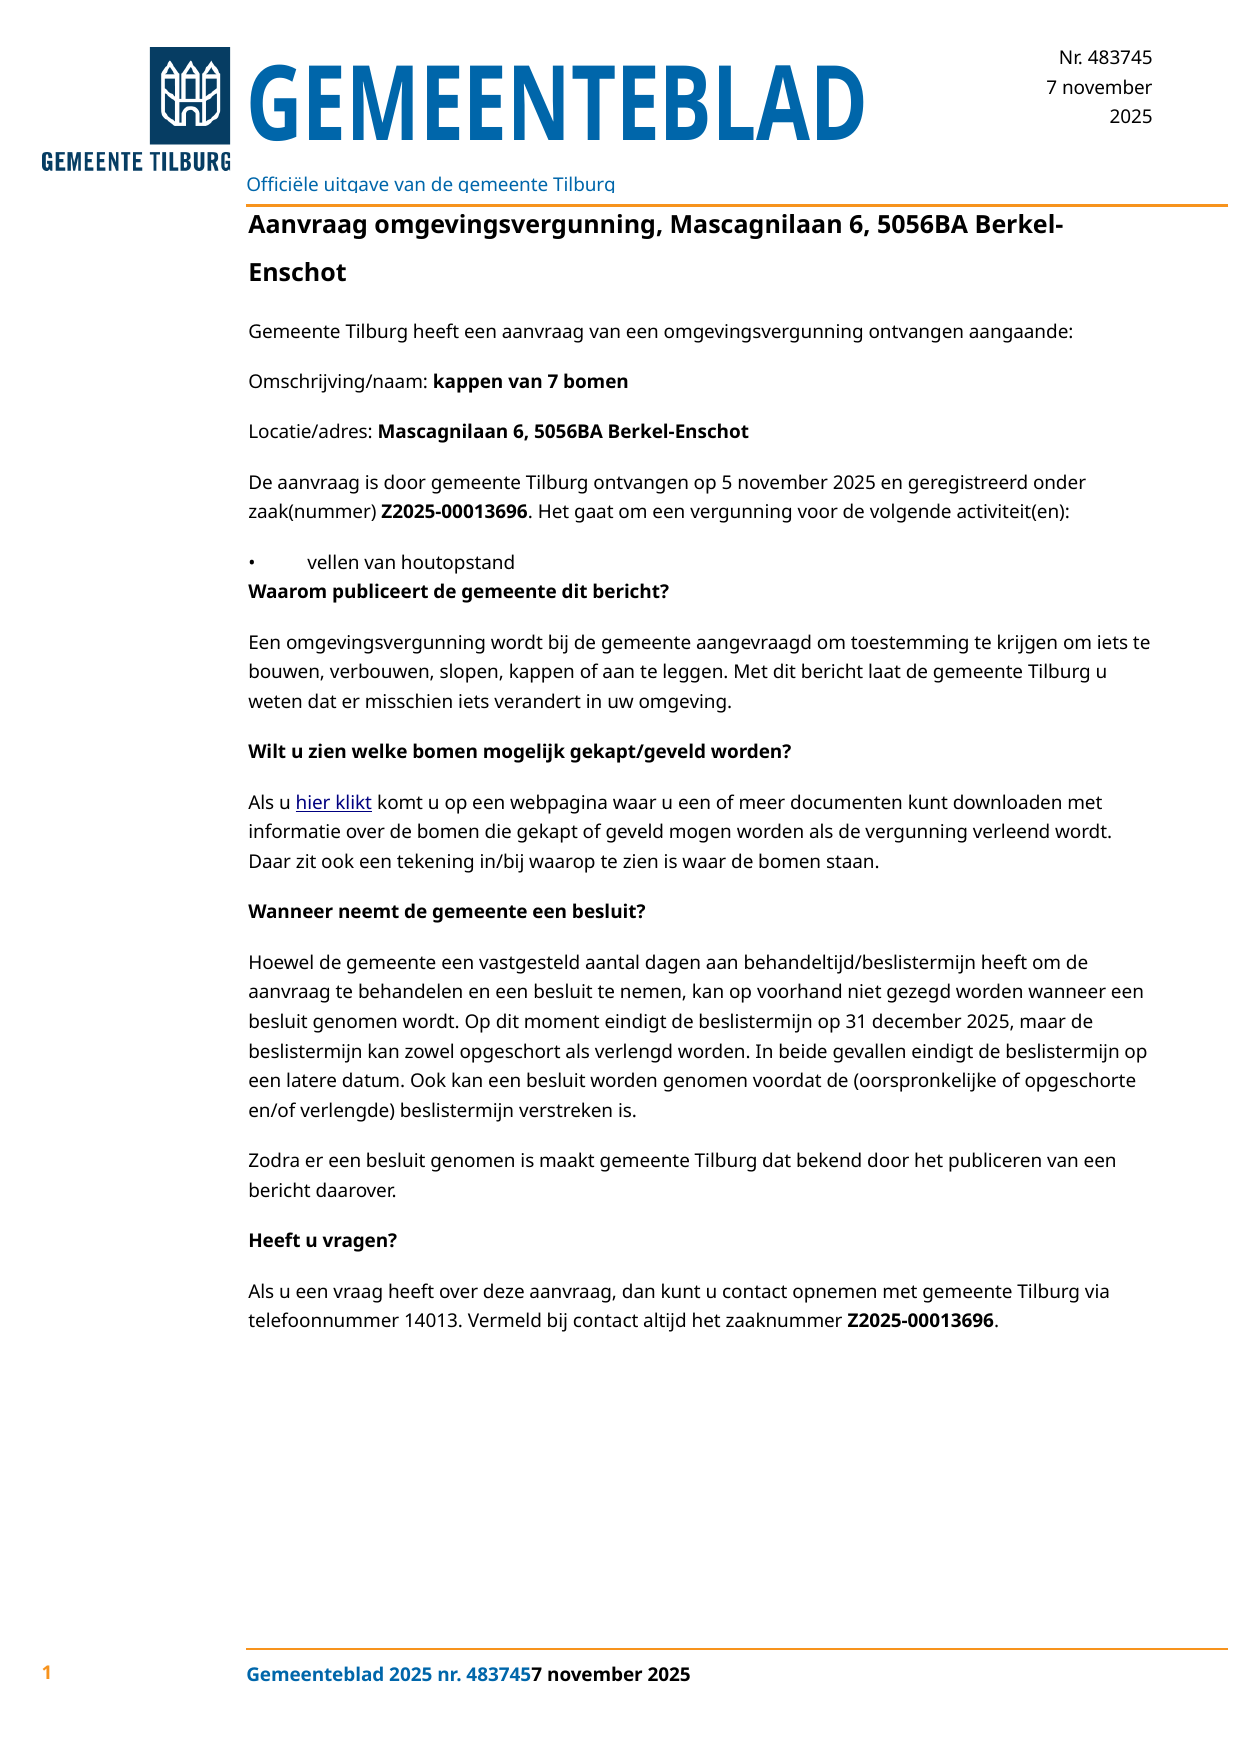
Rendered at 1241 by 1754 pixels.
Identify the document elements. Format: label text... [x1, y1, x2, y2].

text Als u hier klikt komt u op een webpagina waar u een of meer documenten kunt downloaden met informatie over de bomen die gekapt of geveld mogen worden als de vergunning verleend wordt. Daar zit ook een tekening in/bij waarop te zien is waar de bomen staan. [248, 789, 1152, 874]
text Hoewel de gemeente een vastgesteld aantal dagen aan behandeltijd/beslistermijn heeft om de aanvraag te behandelen en een besluit te nemen, kan op voorhand niet gezegd worden wanneer een besluit genomen wordt. Op dit moment eindigt de beslistermijn op 31 december 2025, maar de beslistermijn kan zowel opgeschort als verlengd worden. In beide gevallen eindigt de beslistermijn op een latere datum. Ook kan een besluit worden genomen voordat de (oorspronkelijke of opgeschorte en/of verlengde) beslistermijn verstreken is. [248, 949, 1152, 1123]
text Wilt u zien welke bomen mogelijk gekapt/geveld worden? [248, 739, 1152, 764]
text Waarom publiceert de gemeente dit bericht? [248, 579, 1152, 604]
text Als u een vraag heeft over deze aanvraag, dan kunt u contact opnemen met gemeente Tilburg via telefoonnummer 14013. Vermeld bij contact altijd het zaaknummer Z2025-00013696. [248, 1278, 1152, 1333]
picture [41, 47, 231, 172]
text Heeft u vragen? [248, 1227, 1152, 1253]
text Wanneer neemt de gemeente een besluit? [248, 899, 1152, 924]
text Zodra er een besluit genomen is maakt gemeente Tilburg dat bekend door het publiceren van een bericht daarover. [248, 1147, 1152, 1203]
text Aanvraag omgevingsvergunning, Mascagnilaan 6, 5056BA Berkel-Enschot [248, 207, 1152, 288]
text Gemeente Tilburg heeft een aanvraag van een omgevingsvergunning ontvangen aangaande: [248, 318, 1152, 344]
text Locatie/adres: Mascagnilaan 6, 5056BA Berkel-Enschot [248, 419, 1152, 444]
text Een omgevingsvergunning wordt bij de gemeente aangevraagd om toestemming te krijgen om iets te bouwen, verbouwen, slopen, kappen of aan te leggen. Met dit bericht laat de gemeente Tilburg u weten dat er misschien iets verandert in uw omgeving. [248, 629, 1152, 714]
list vellen van houtopstand [248, 549, 1152, 575]
text De aanvraag is door gemeente Tilburg ontvangen op 5 november 2025 en geregistreerd onder zaak(nummer) Z2025-00013696. Het gaat om een vergunning voor de volgende activiteit(en): [248, 469, 1152, 524]
text Omschrijving/naam: kappen van 7 bomen [248, 368, 1152, 394]
